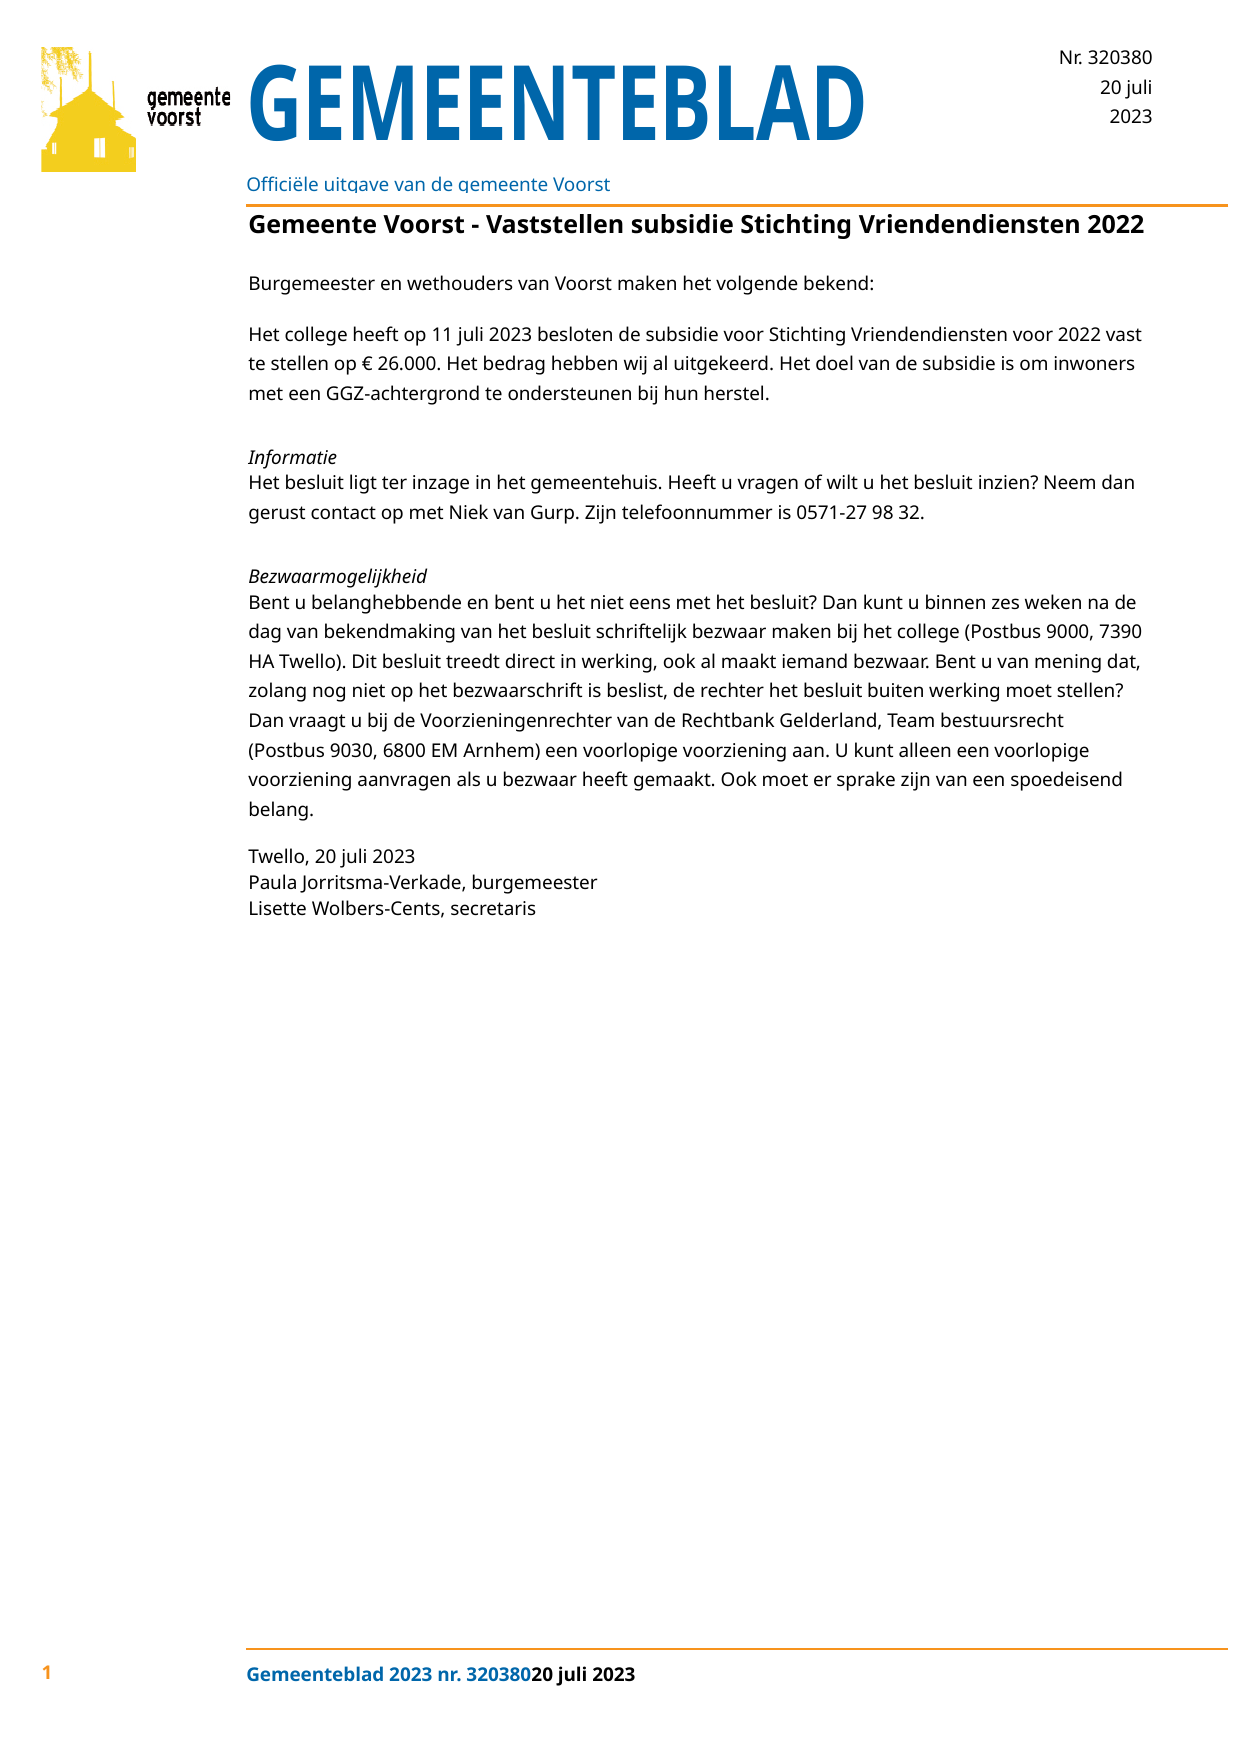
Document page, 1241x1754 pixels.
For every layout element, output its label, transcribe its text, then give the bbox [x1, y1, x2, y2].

text Lisette Wolbers-Cents, secretaris [248, 895, 1152, 921]
text Gemeente Voorst - Vaststellen subsidie Stichting Vriendendiensten 2022 [248, 207, 1152, 241]
text Burgemeester en wethouders van Voorst maken het volgende bekend: [248, 270, 1152, 296]
text Bezwaarmogelijkheid [248, 563, 1152, 589]
text Het college heeft op 11 juli 2023 besloten de subsidie voor Stichting Vriendendiensten voor 2022 vast te stellen op € 26.000. Het bedrag hebben wij al uitgekeerd. Het doel van de subsidie is om inwoners met een GGZ-achtergrond te ondersteunen bij hun herstel. [248, 321, 1152, 406]
text Het besluit ligt ter inzage in het gemeentehuis. Heeft u vragen of wilt u het besluit inzien? Neem dan gerust contact op met Niek van Gurp. Zijn telefoonnummer is 0571-27 98 32. [248, 469, 1152, 525]
text Paula Jorritsma-Verkade, burgemeester [248, 869, 1152, 895]
text Twello, 20 juli 2023 [248, 844, 1152, 869]
text Bent u belanghebbende en bent u het niet eens met het besluit? Dan kunt u binnen zes weken na de dag van bekendmaking van het besluit schriftelijk bezwaar maken bij het college (Postbus 9000, 7390 HA Twello). Dit besluit treedt direct in werking, ook al maakt iemand bezwaar. Bent u van mening dat, zolang nog niet op het bezwaarschrift is beslist, de rechter het besluit buiten werking moet stellen? Dan vraagt u bij de Voorzieningenrechter van de Rechtbank Gelderland, Team bestuursrecht (Postbus 9030, 6800 EM Arnhem) een voorlopige voorziening aan. U kunt alleen een voorlopige voorziening aanvragen als u bezwaar heeft gemaakt. Ook moet er sprake zijn van een spoedeisend belang. [248, 589, 1152, 822]
text Informatie [248, 444, 1152, 469]
picture [41, 47, 231, 172]
